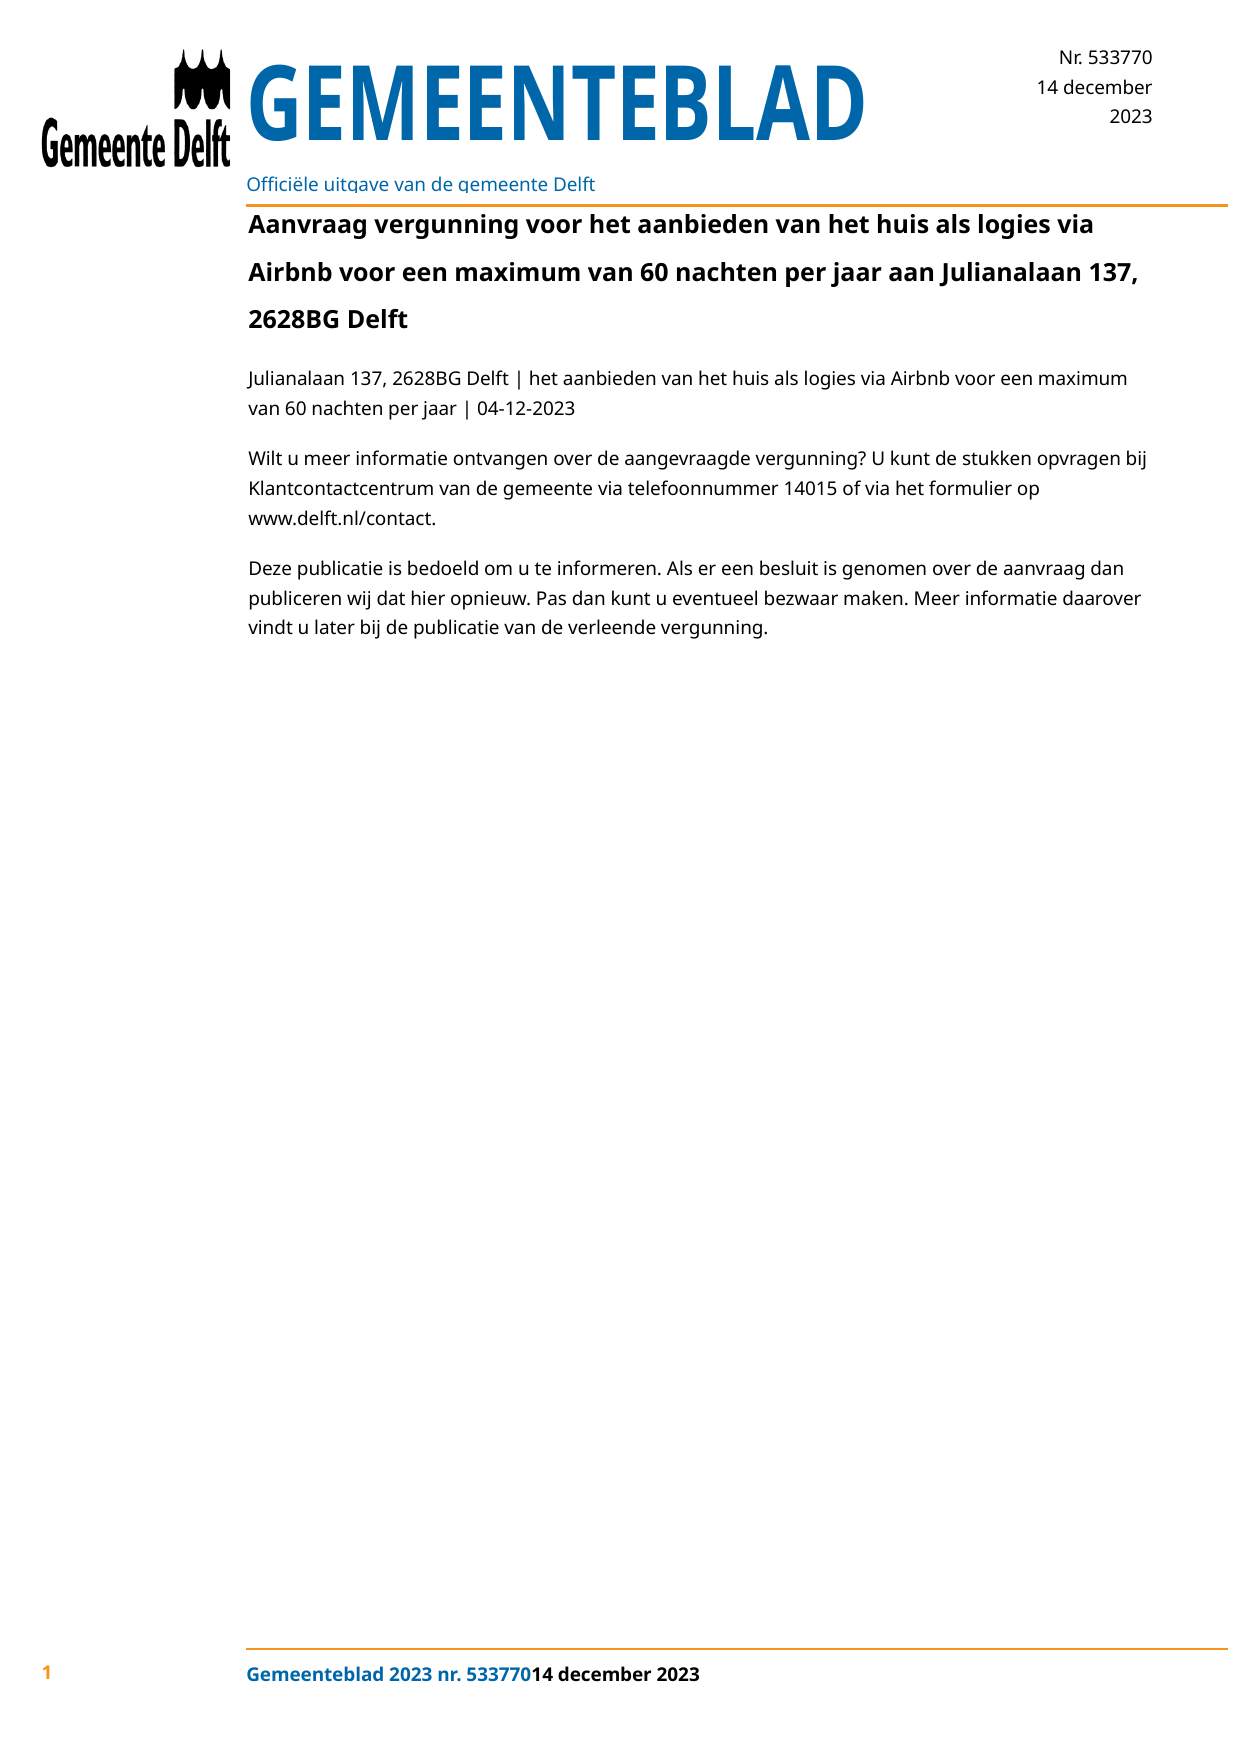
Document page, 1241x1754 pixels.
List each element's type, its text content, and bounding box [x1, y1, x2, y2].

text Aanvraag vergunning voor het aanbieden van het huis als logies via Airbnb voor een maximum van 60 nachten per jaar aan Julianalaan 137, 2628BG Delft [248, 207, 1152, 336]
text Julianalaan 137, 2628BG Delft | het aanbieden van het huis als logies via Airbnb voor een maximum van 60 nachten per jaar | 04-12-2023 [248, 366, 1152, 421]
text Deze publicatie is bedoeld om u te informeren. Als er een besluit is genomen over de aanvraag dan publiceren wij dat hier opnieuw. Pas dan kunt u eventueel bezwaar maken. Meer informatie daarover vindt u later bij de publicatie van de verleende vergunning. [248, 555, 1152, 640]
picture [41, 47, 231, 172]
text Wilt u meer informatie ontvangen over de aangevraagde vergunning? U kunt de stukken opvragen bij Klantcontactcentrum van de gemeente via telefoonnummer 14015 of via het formulier op www.delft.nl/contact. [248, 446, 1152, 530]
